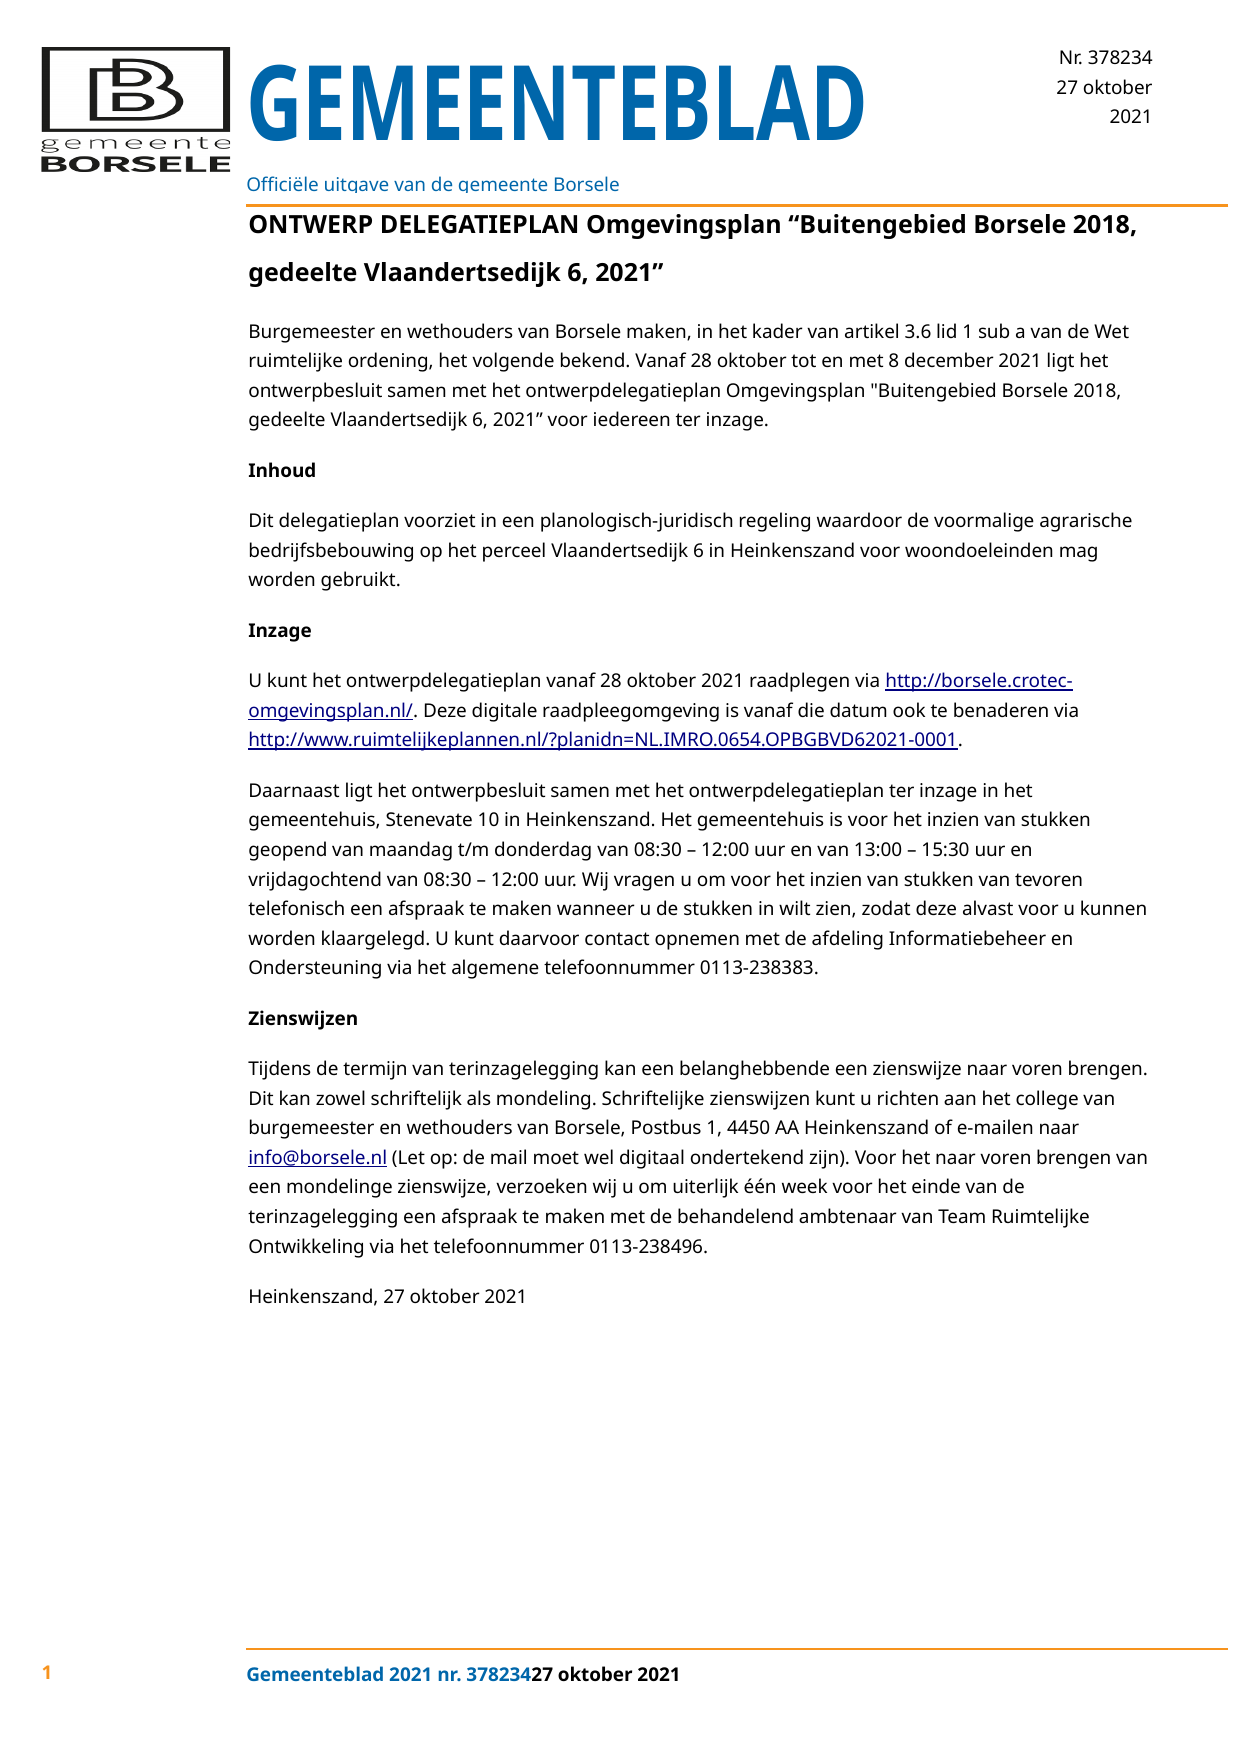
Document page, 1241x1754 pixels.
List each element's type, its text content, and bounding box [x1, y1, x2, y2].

picture [41, 47, 231, 172]
text Zienswijzen [248, 1005, 1152, 1031]
text Burgemeester en wethouders van Borsele maken, in het kader van artikel 3.6 lid 1 sub a van de Wet ruimtelijke ordening, het volgende bekend. Vanaf 28 oktober tot en met 8 december 2021 ligt het ontwerpbesluit samen met het ontwerpdelegatieplan Omgevingsplan "Buitengebied Borsele 2018, gedeelte Vlaandertsedijk 6, 2021” voor iedereen ter inzage. [248, 318, 1152, 432]
text Inhoud [248, 457, 1152, 483]
text Dit delegatieplan voorziet in een planologisch-juridisch regeling waardoor de voormalige agrarische bedrijfsbebouwing op het perceel Vlaandertsedijk 6 in Heinkenszand voor woondoeleinden mag worden gebruikt. [248, 507, 1152, 592]
text ONTWERP DELEGATIEPLAN Omgevingsplan “Buitengebied Borsele 2018, gedeelte Vlaandertsedijk 6, 2021” [248, 207, 1152, 288]
text Heinkenszand, 27 oktober 2021 [248, 1283, 1152, 1309]
text Inzage [248, 617, 1152, 643]
text U kunt het ontwerpdelegatieplan vanaf 28 oktober 2021 raadplegen via http://borsele.crotec-omgevingsplan.nl/. Deze digitale raadpleegomgeving is vanaf die datum ook te benaderen via http://www.ruimtelijkeplannen.nl/?planidn=NL.IMRO.0654.OPBGBVD62021-0001. [248, 667, 1152, 752]
text Tijdens de termijn van terinzagelegging kan een belanghebbende een zienswijze naar voren brengen. Dit kan zowel schriftelijk als mondeling. Schriftelijke zienswijzen kunt u richten aan het college van burgemeester en wethouders van Borsele, Postbus 1, 4450 AA Heinkenszand of e-mailen naar info@borsele.nl (Let op: de mail moet wel digitaal ondertekend zijn). Voor het naar voren brengen van een mondelinge zienswijze, verzoeken wij u om uiterlijk één week voor het einde van de terinzagelegging een afspraak te maken met de behandelend ambtenaar van Team Ruimtelijke Ontwikkeling via het telefoonnummer 0113-238496. [248, 1055, 1152, 1259]
text Daarnaast ligt het ontwerpbesluit samen met het ontwerpdelegatieplan ter inzage in het gemeentehuis, Stenevate 10 in Heinkenszand. Het gemeentehuis is voor het inzien van stukken geopend van maandag t/m donderdag van 08:30 – 12:00 uur en van 13:00 – 15:30 uur en vrijdagochtend van 08:30 – 12:00 uur. Wij vragen u om voor het inzien van stukken van tevoren telefonisch een afspraak te maken wanneer u de stukken in wilt zien, zodat deze alvast voor u kunnen worden klaargelegd. U kunt daarvoor contact opnemen met de afdeling Informatiebeheer en Ondersteuning via het algemene telefoonnummer 0113-238383. [248, 777, 1152, 980]
